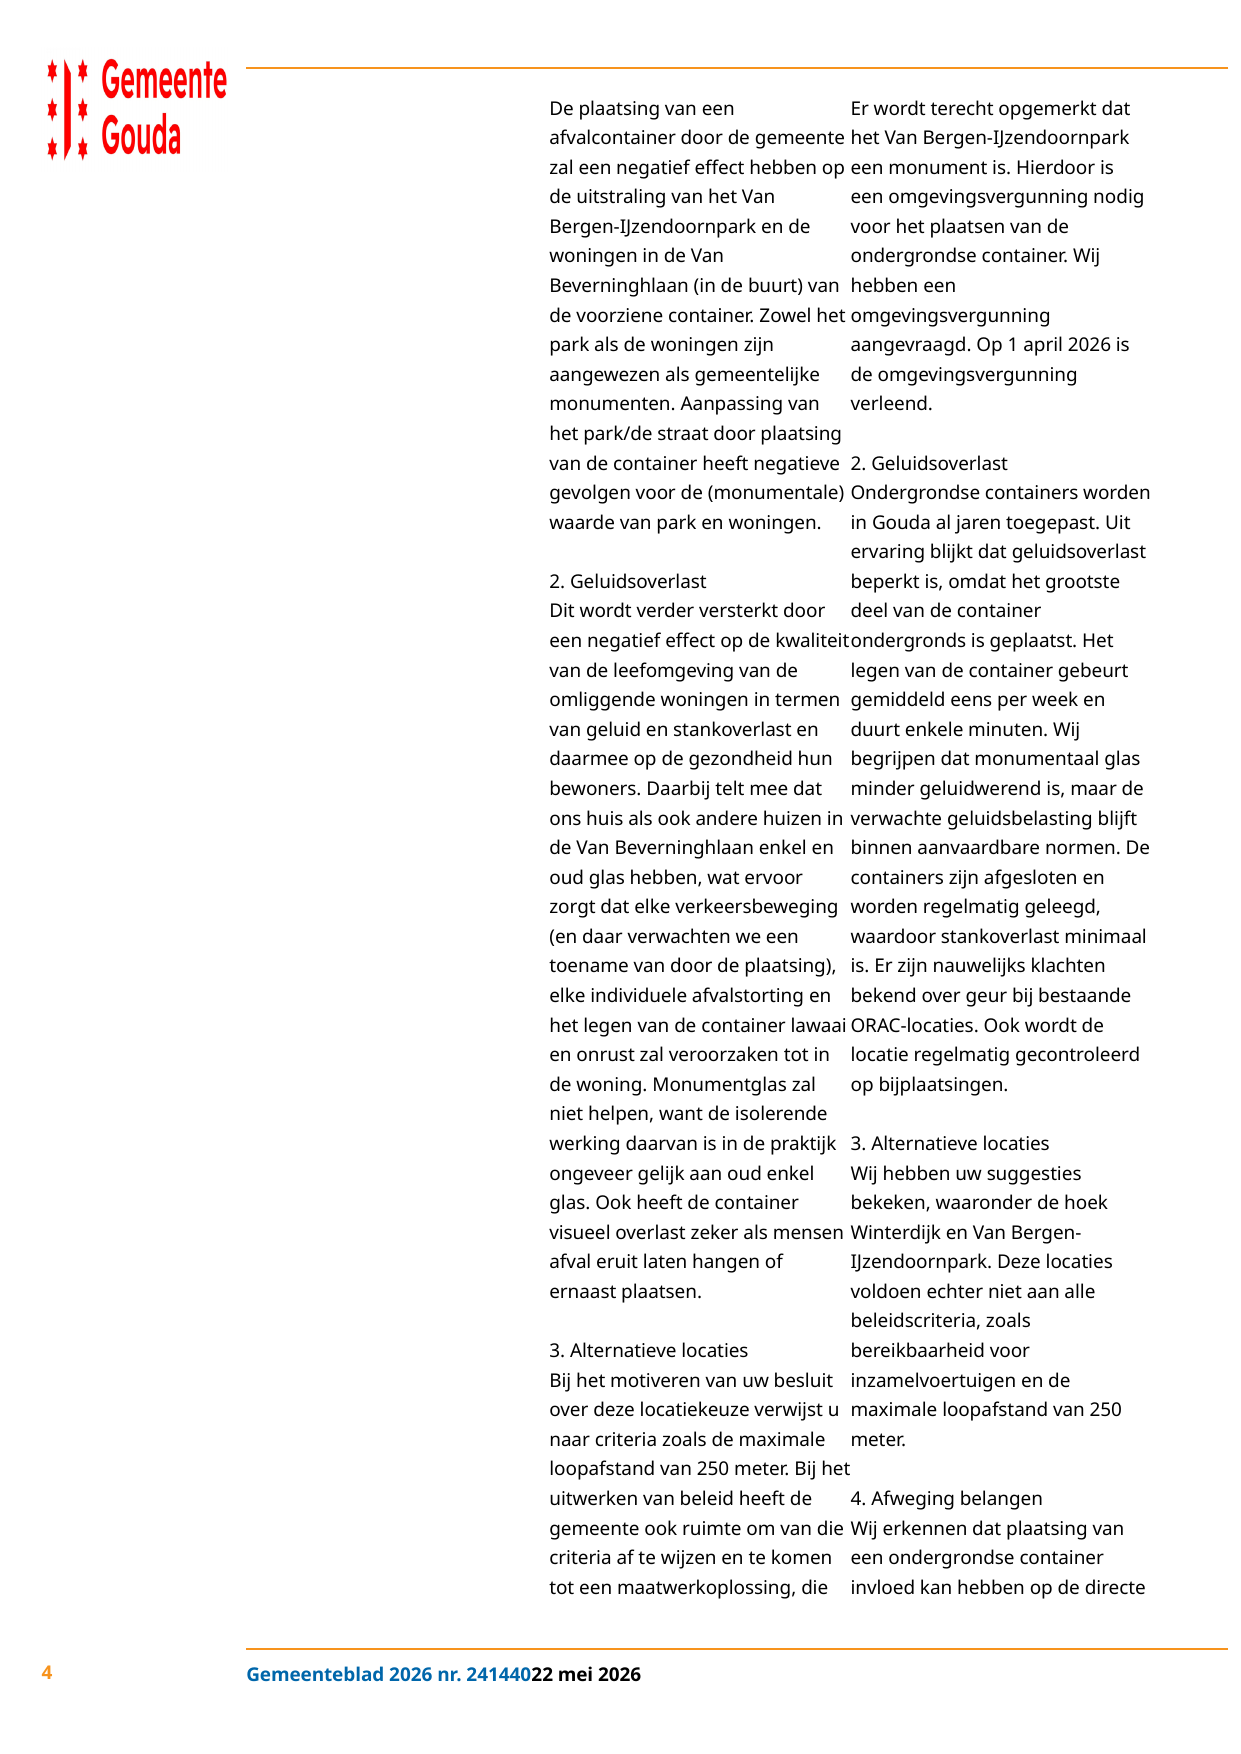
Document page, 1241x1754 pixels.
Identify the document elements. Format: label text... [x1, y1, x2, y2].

table_cell De plaatsing van een afvalcontainer door de gemeente zal een negatief effect hebben op de uitstraling van het Van Bergen-IJzendoornpark en de woningen in de Van Beverninghlaan (in de buurt) van de voorziene container. Zowel het park als de woningen zijn aangewezen als gemeentelijke monumenten. Aanpassing van het park/de straat door plaatsing van de container heeft negatieve gevolgen voor de (monumentale) waarde van park en woningen. 2. Geluidsoverlast Dit wordt verder versterkt door een negatief effect op de kwaliteit van de leefomgeving van de omliggende woningen in termen van geluid en stankoverlast en daarmee op de gezondheid hun bewoners. Daarbij telt mee dat ons huis als ook andere huizen in de Van Beverninghlaan enkel en oud glas hebben, wat ervoor zorgt dat elke verkeersbeweging (en daar verwachten we een toename van door de plaatsing), elke individuele afvalstorting en het legen van de container lawaai en onrust zal veroorzaken tot in de woning. Monumentglas zal niet helpen, want de isolerende werking daarvan is in de praktijk ongeveer gelijk aan oud enkel glas. Ook heeft de container visueel overlast zeker als mensen afval eruit laten hangen of ernaast plaatsen. 3. Alternatieve locaties Bij het motiveren van uw besluit over deze locatiekeuze verwijst u naar criteria zoals de maximale loopafstand van 250 meter. Bij het uitwerken van beleid heeft de gemeente ook ruimte om van die criteria af te wijzen en te komen tot een maatwerkoplossing, die [549, 95, 850, 1600]
table_cell Er wordt terecht opgemerkt dat het Van Bergen-IJzendoornpark een monument is. Hierdoor is een omgevingsvergunning nodig voor het plaatsen van de ondergrondse container. Wij hebben een omgevingsvergunning aangevraagd. Op 1 april 2026 is de omgevingsvergunning verleend. 2. Geluidsoverlast Ondergrondse containers worden in Gouda al jaren toegepast. Uit ervaring blijkt dat geluidsoverlast beperkt is, omdat het grootste deel van de container ondergronds is geplaatst. Het legen van de container gebeurt gemiddeld eens per week en duurt enkele minuten. Wij begrijpen dat monumentaal glas minder geluidwerend is, maar de verwachte geluidsbelasting blijft binnen aanvaardbare normen. De containers zijn afgesloten en worden regelmatig geleegd, waardoor stankoverlast minimaal is. Er zijn nauwelijks klachten bekend over geur bij bestaande ORAC-locaties. Ook wordt de locatie regelmatig gecontroleerd op bijplaatsingen. 3. Alternatieve locaties Wij hebben uw suggesties bekeken, waaronder de hoek Winterdijk en Van Bergen-IJzendoornpark. Deze locaties voldoen echter niet aan alle beleidscriteria, zoals bereikbaarheid voor inzamelvoertuigen en de maximale loopafstand van 250 meter. 4. Afweging belangen Wij erkennen dat plaatsing van een ondergrondse container invloed kan hebben op de directe [850, 95, 1152, 1600]
picture [41, 47, 231, 172]
table_cell [248, 95, 549, 1600]
